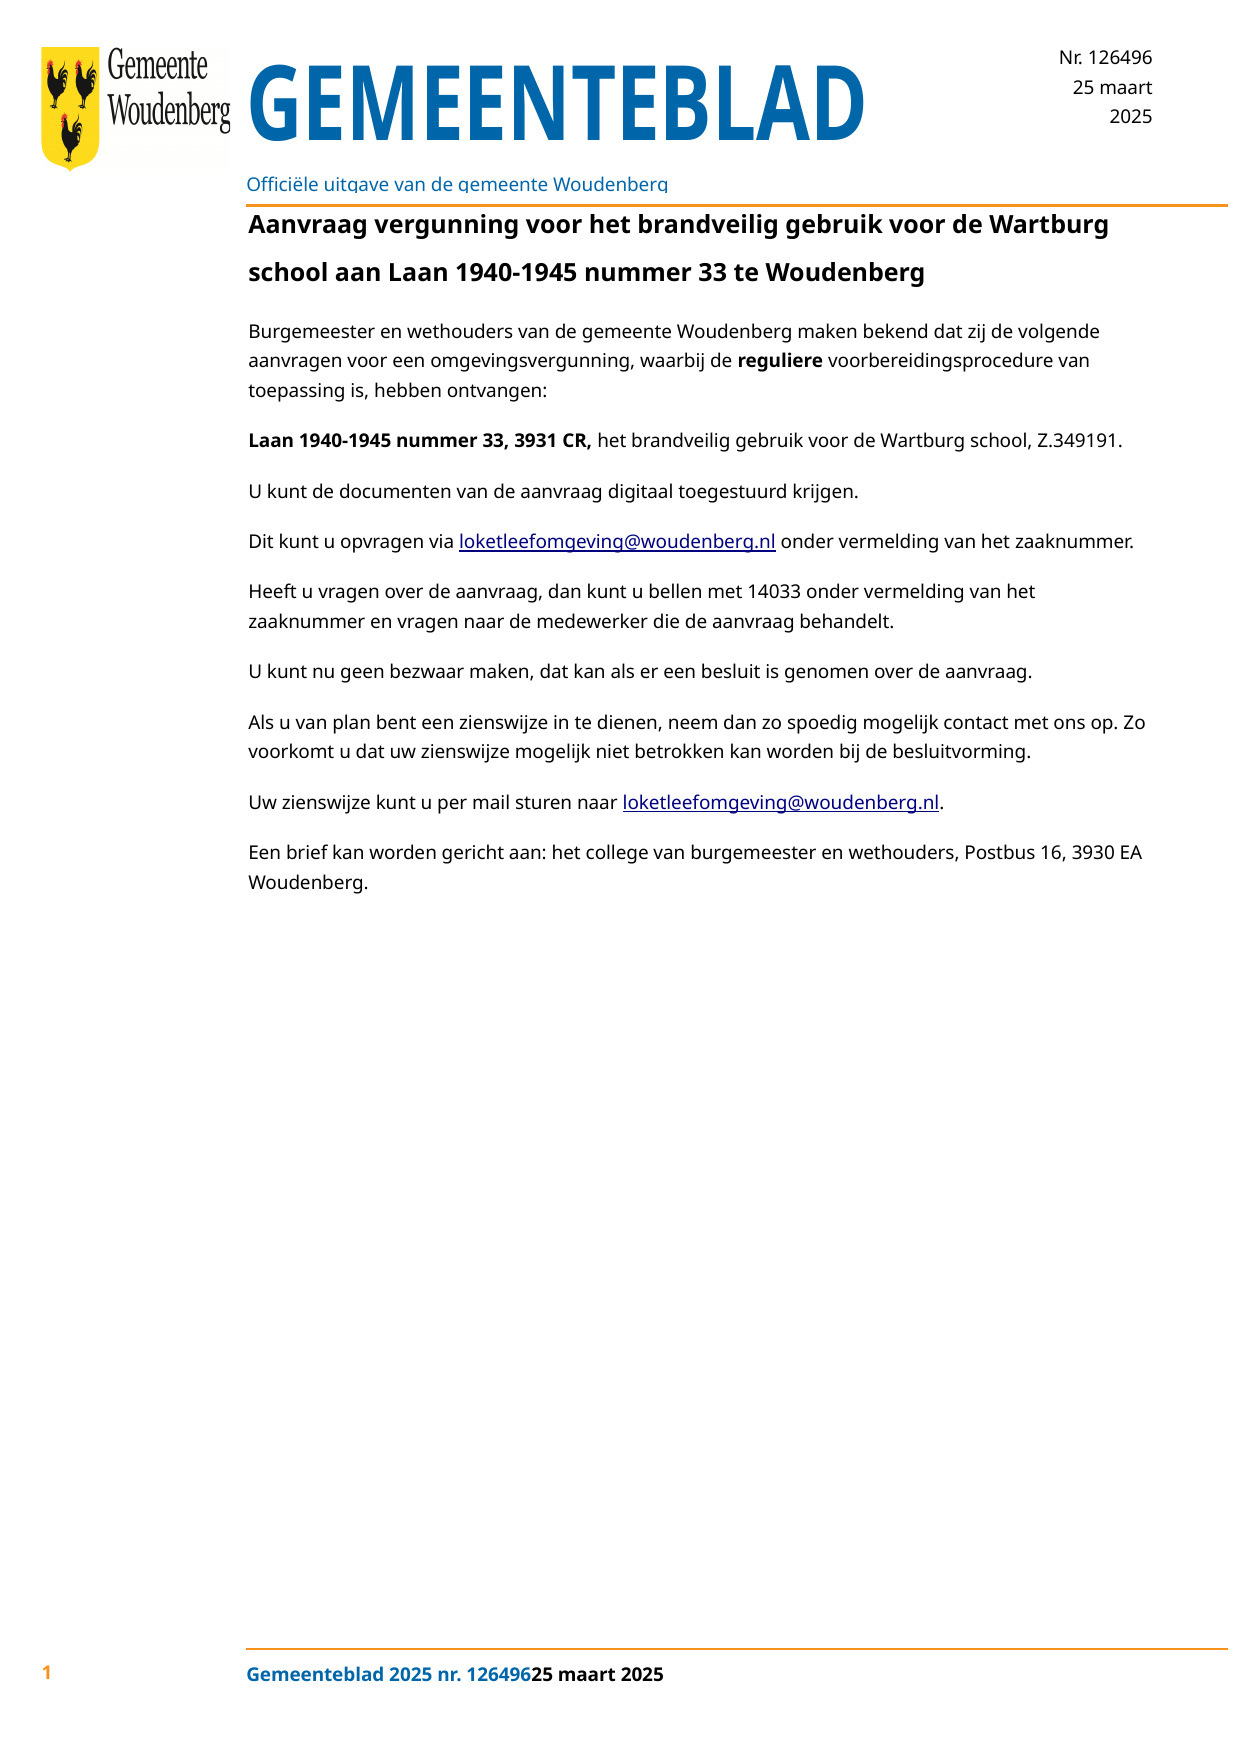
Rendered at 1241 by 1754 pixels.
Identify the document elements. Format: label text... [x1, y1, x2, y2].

text Aanvraag vergunning voor het brandveilig gebruik voor de Wartburg school aan Laan 1940-1945 nummer 33 te Woudenberg [248, 207, 1152, 288]
text U kunt de documenten van de aanvraag digitaal toegestuurd krijgen. [248, 478, 1152, 504]
picture [41, 47, 231, 172]
text Een brief kan worden gericht aan: het college van burgemeester en wethouders, Postbus 16, 3930 EA Woudenberg. [248, 839, 1152, 895]
text Dit kunt u opvragen via loketleefomgeving@woudenberg.nl onder vermelding van het zaaknummer. [248, 528, 1152, 554]
text U kunt nu geen bezwaar maken, dat kan als er een besluit is genomen over de aanvraag. [248, 659, 1152, 684]
text Uw zienswijze kunt u per mail sturen naar loketleefomgeving@woudenberg.nl. [248, 789, 1152, 815]
text Als u van plan bent een zienswijze in te dienen, neem dan zo spoedig mogelijk contact met ons op. Zo voorkomt u dat uw zienswijze mogelijk niet betrokken kan worden bij de besluitvorming. [248, 709, 1152, 764]
text Laan 1940-1945 nummer 33, 3931 CR, het brandveilig gebruik voor de Wartburg school, Z.349191. [248, 427, 1152, 453]
text Burgemeester en wethouders van de gemeente Woudenberg maken bekend dat zij de volgende aanvragen voor een omgevingsvergunning, waarbij de reguliere voorbereidingsprocedure van toepassing is, hebben ontvangen: [248, 318, 1152, 403]
text Heeft u vragen over de aanvraag, dan kunt u bellen met 14033 onder vermelding van het zaaknummer en vragen naar de medewerker die de aanvraag behandelt. [248, 579, 1152, 634]
